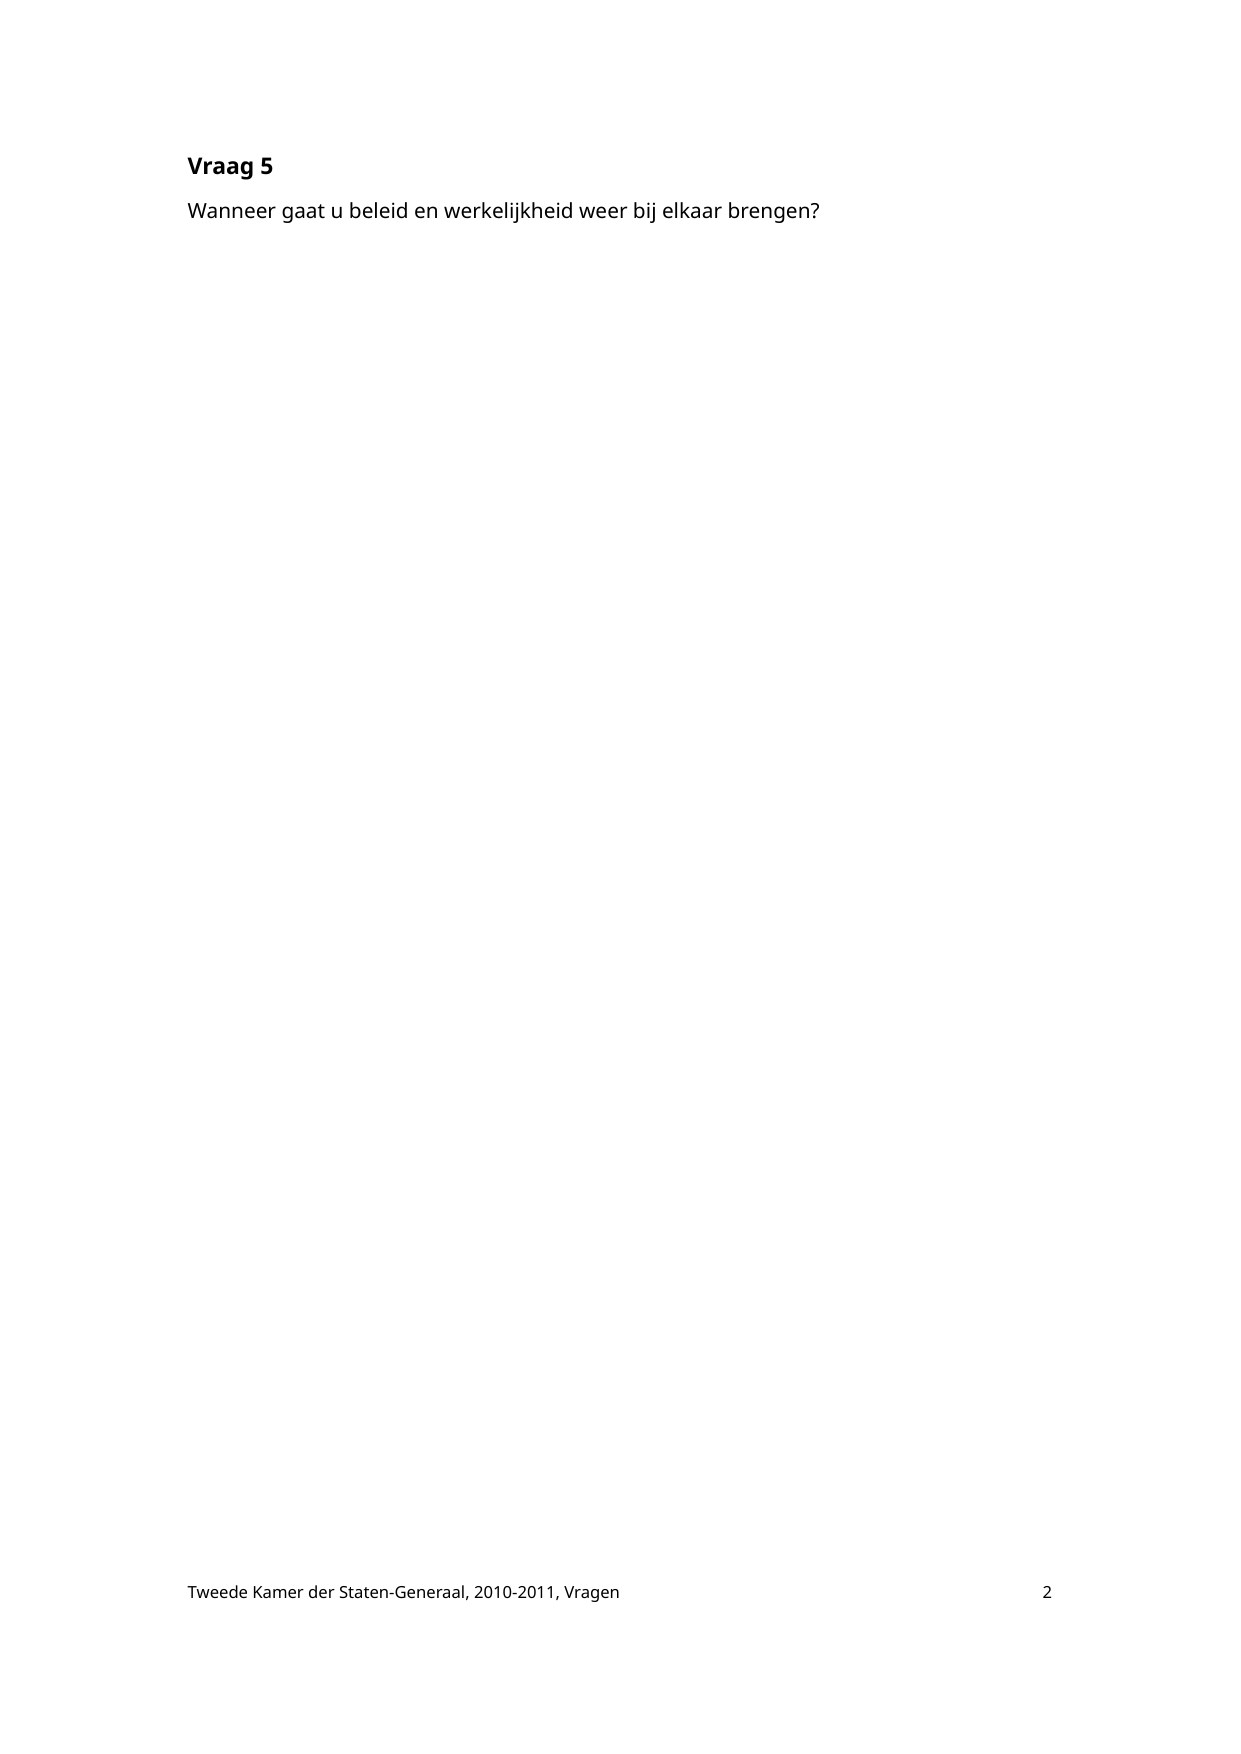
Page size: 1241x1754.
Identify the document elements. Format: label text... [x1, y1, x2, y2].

text Wanneer gaat u beleid en werkelijkheid weer bij elkaar brengen? [187, 196, 1053, 225]
subtitle Vraag 5 [187, 150, 1053, 181]
